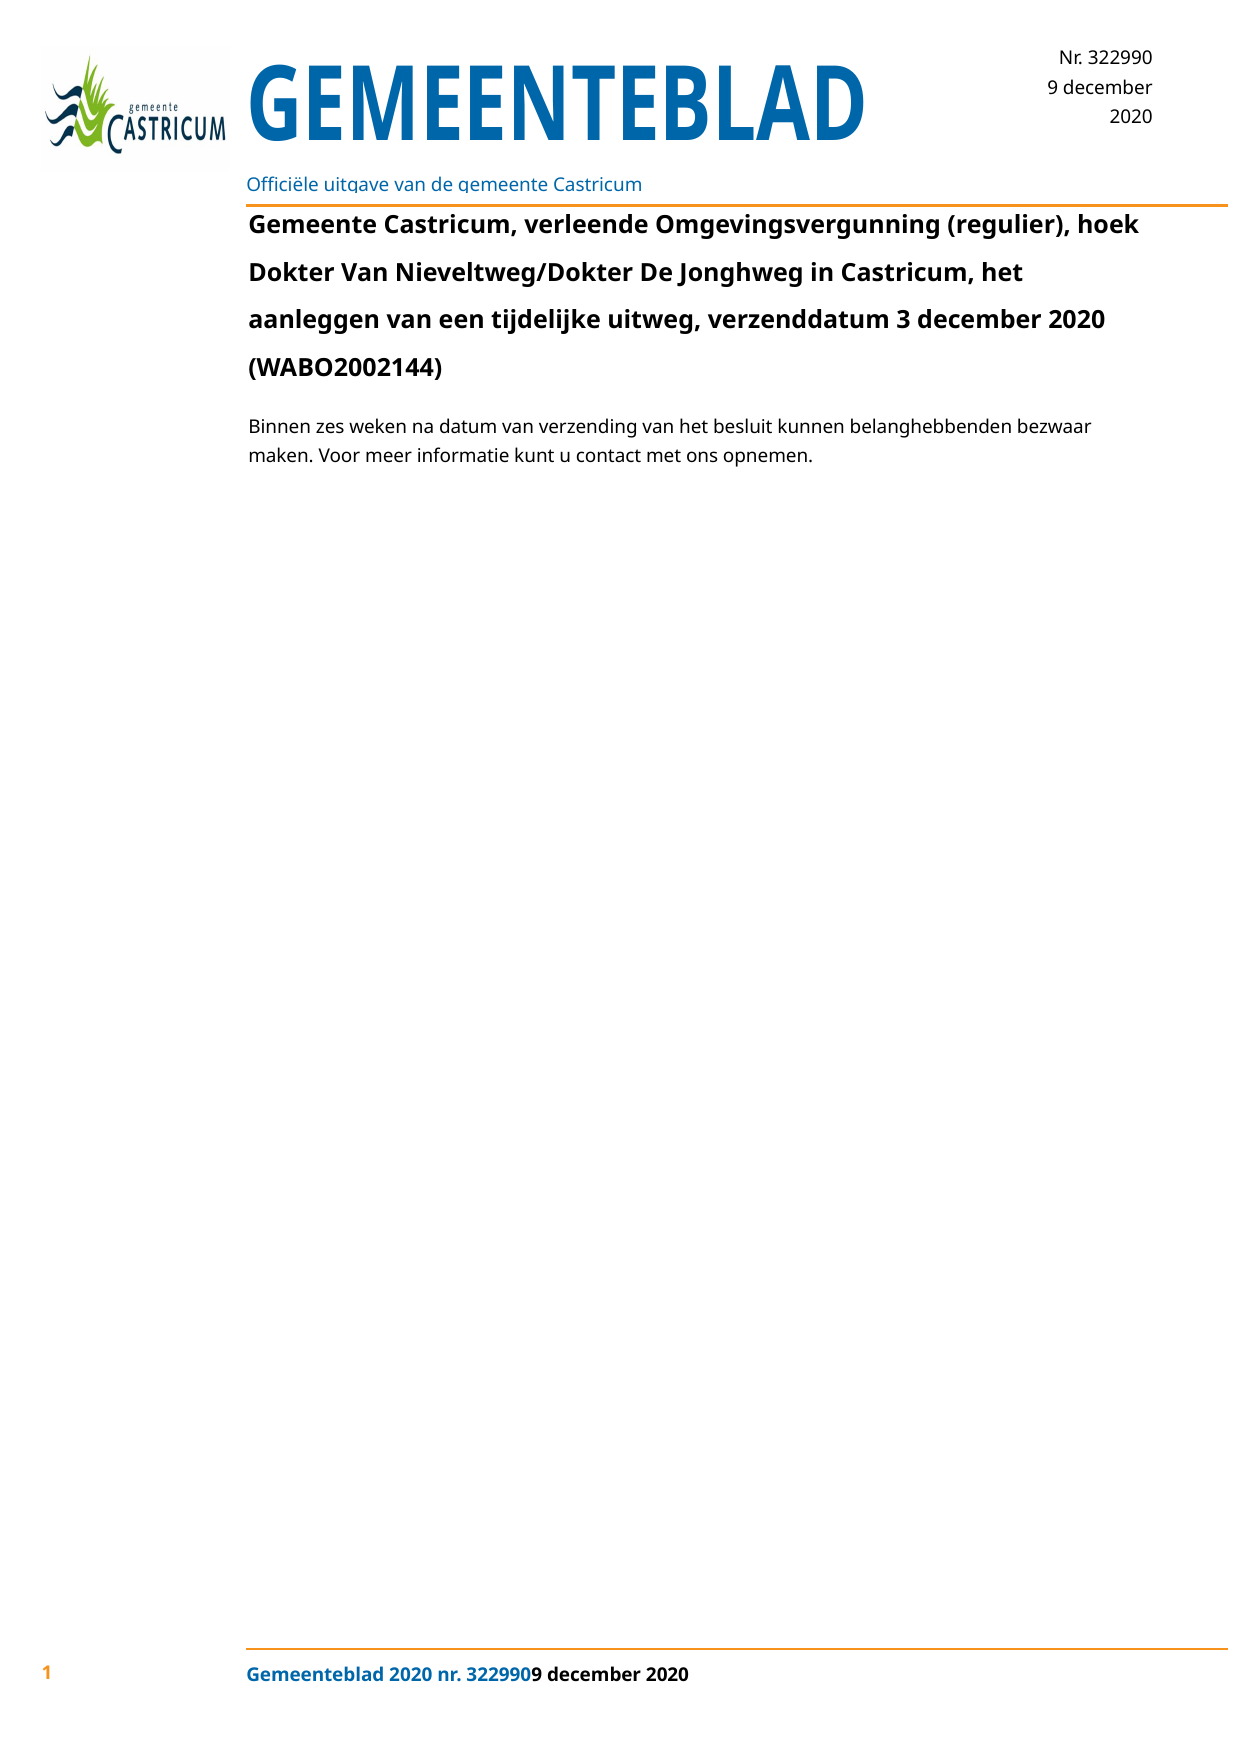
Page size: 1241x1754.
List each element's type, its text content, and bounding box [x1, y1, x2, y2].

text Binnen zes weken na datum van verzending van het besluit kunnen belanghebbenden bezwaar maken. Voor meer informatie kunt u contact met ons opnemen. [248, 413, 1152, 468]
text Gemeente Castricum, verleende Omgevingsvergunning (regulier), hoek Dokter Van Nieveltweg/Dokter De Jonghweg in Castricum, het aanleggen van een tijdelijke uitweg, verzenddatum 3 december 2020 (WABO2002144) [248, 207, 1152, 384]
picture [41, 47, 231, 172]
